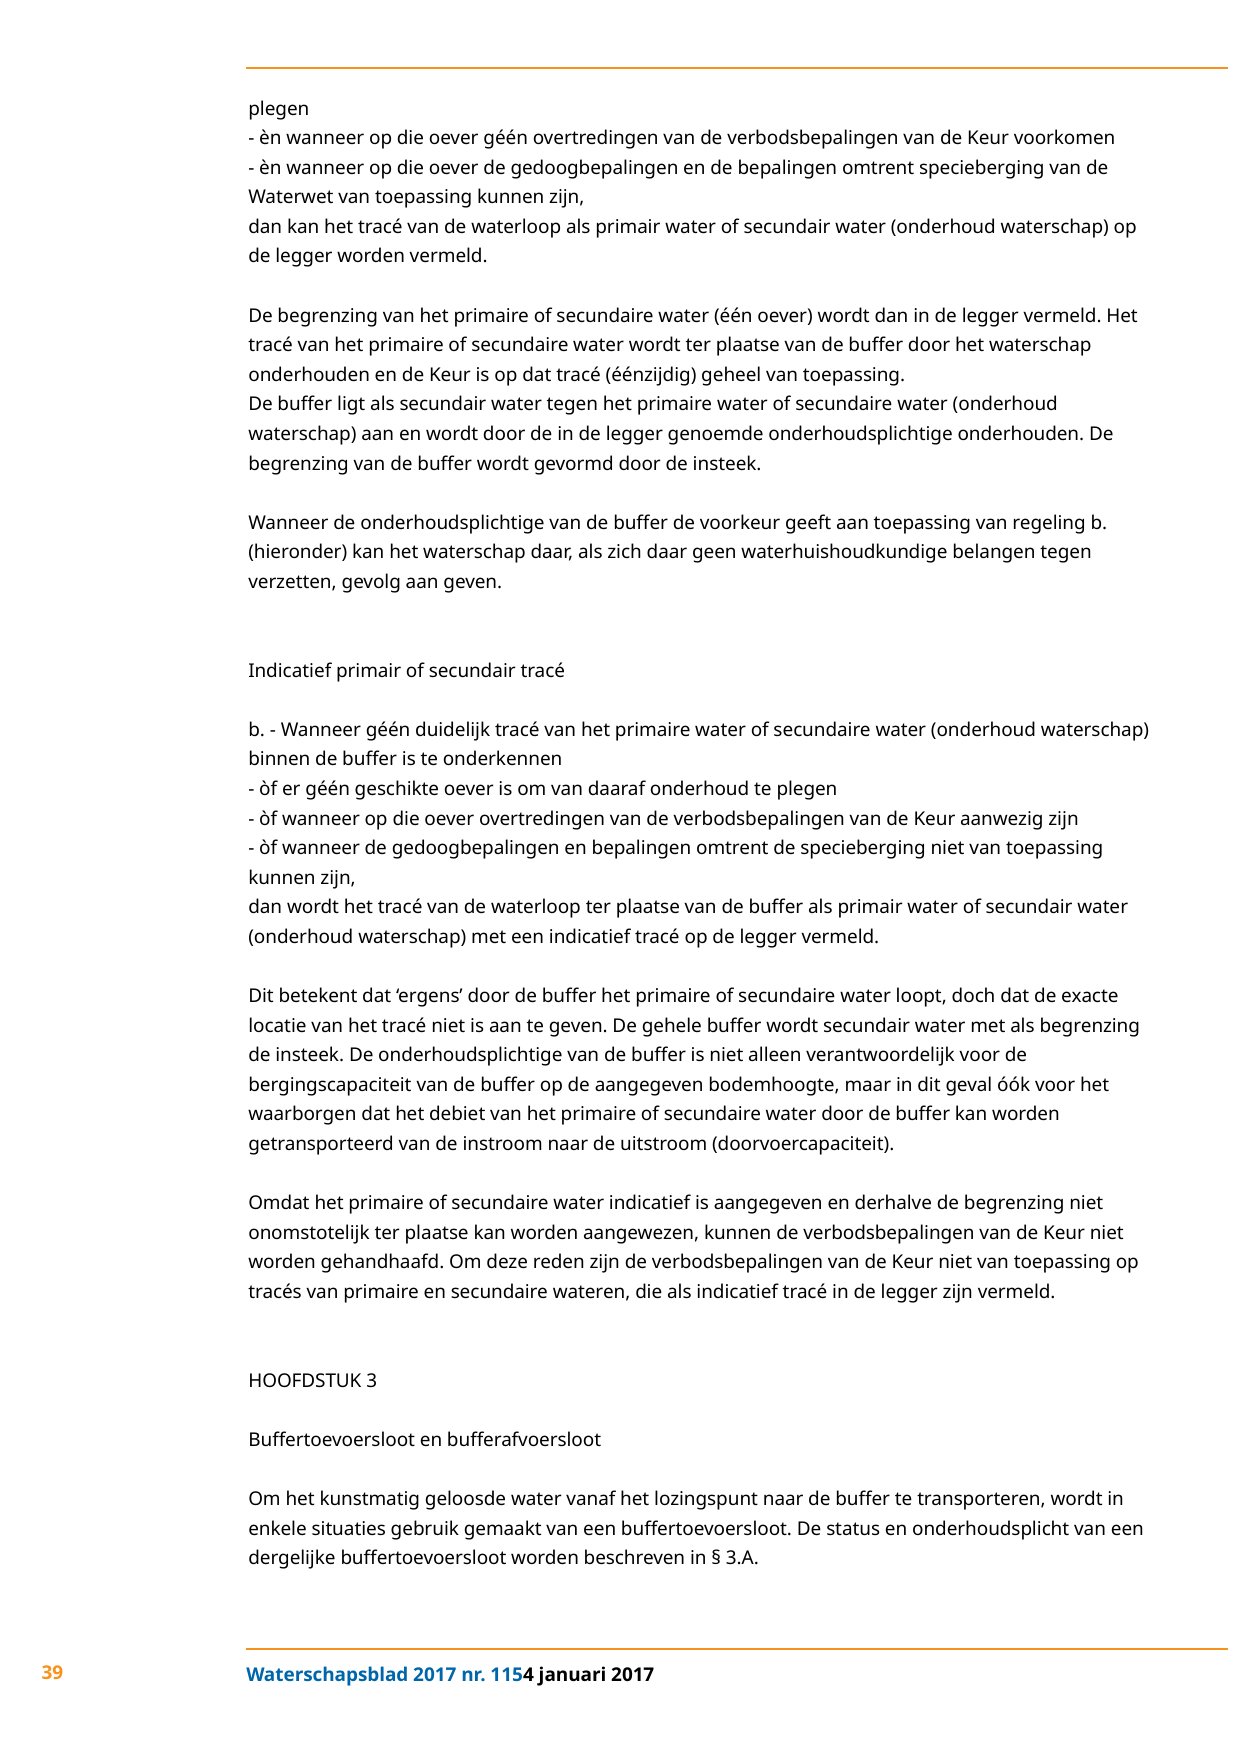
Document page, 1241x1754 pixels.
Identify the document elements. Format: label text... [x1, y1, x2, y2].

text Wanneer de onderhoudsplichtige van de buffer de voorkeur geeft aan toepassing van regeling b. (hieronder) kan het waterschap daar, als zich daar geen waterhuishoudkundige belangen tegen verzetten, gevolg aan geven. [248, 509, 1152, 594]
text De buffer ligt als secundair water tegen het primaire water of secundaire water (onderhoud waterschap) aan en wordt door de in de legger genoemde onderhoudsplichtige onderhouden. De begrenzing van de buffer wordt gevormd door de insteek. [248, 391, 1152, 476]
text - èn wanneer op die oever géén overtredingen van de verbodsbepalingen van de Keur voorkomen [248, 124, 1152, 150]
text - èn wanneer op die oever de gedoogbepalingen en de bepalingen omtrent specieberging van de Waterwet van toepassing kunnen zijn, [248, 154, 1152, 209]
text b. - Wanneer géén duidelijk tracé van het primaire water of secundaire water (onderhoud waterschap) binnen de buffer is te onderkennen [248, 716, 1152, 771]
text Buffertoevoersloot en bufferafvoersloot [248, 1426, 1152, 1452]
text plegen [248, 95, 1152, 121]
text Om het kunstmatig geloosde water vanaf het lozingspunt naar de buffer te transporteren, wordt in enkele situaties gebruik gemaakt van een buffertoevoersloot. De status en onderhoudsplicht van een dergelijke buffertoevoersloot worden beschreven in § 3.A. [248, 1485, 1152, 1570]
text HOOFDSTUK 3 [248, 1367, 1152, 1393]
text Indicatief primair of secundair tracé [248, 657, 1152, 683]
text dan kan het tracé van de waterloop als primair water of secundair water (onderhoud waterschap) op de legger worden vermeld. [248, 213, 1152, 268]
text - òf wanneer de gedoogbepalingen en bepalingen omtrent de specieberging niet van toepassing kunnen zijn, [248, 834, 1152, 890]
text dan wordt het tracé van de waterloop ter plaatse van de buffer als primair water of secundair water (onderhoud waterschap) met een indicatief tracé op de legger vermeld. [248, 893, 1152, 949]
text Omdat het primaire of secundaire water indicatief is aangegeven en derhalve de begrenzing niet onomstotelijk ter plaatse kan worden aangewezen, kunnen de verbodsbepalingen van de Keur niet worden gehandhaafd. Om deze reden zijn de verbodsbepalingen van de Keur niet van toepassing op tracés van primaire en secundaire wateren, die als indicatief tracé in de legger zijn vermeld. [248, 1189, 1152, 1304]
picture [41, 47, 231, 172]
text - òf er géén geschikte oever is om van daaraf onderhoud te plegen [248, 775, 1152, 801]
text - òf wanneer op die oever overtredingen van de verbodsbepalingen van de Keur aanwezig zijn [248, 805, 1152, 831]
text De begrenzing van het primaire of secundaire water (één oever) wordt dan in de legger vermeld. Het tracé van het primaire of secundaire water wordt ter plaatse van de buffer door het waterschap onderhouden en de Keur is op dat tracé (éénzijdig) geheel van toepassing. [248, 302, 1152, 387]
text Dit betekent dat ‘ergens’ door de buffer het primaire of secundaire water loopt, doch dat de exacte locatie van het tracé niet is aan te geven. De gehele buffer wordt secundair water met als begrenzing de insteek. De onderhoudsplichtige van de buffer is niet alleen verantwoordelijk voor de bergingscapaciteit van de buffer op de aangegeven bodemhoogte, maar in dit geval óók voor het waarborgen dat het debiet van het primaire of secundaire water door de buffer kan worden getransporteerd van de instroom naar de uitstroom (doorvoercapaciteit). [248, 982, 1152, 1156]
